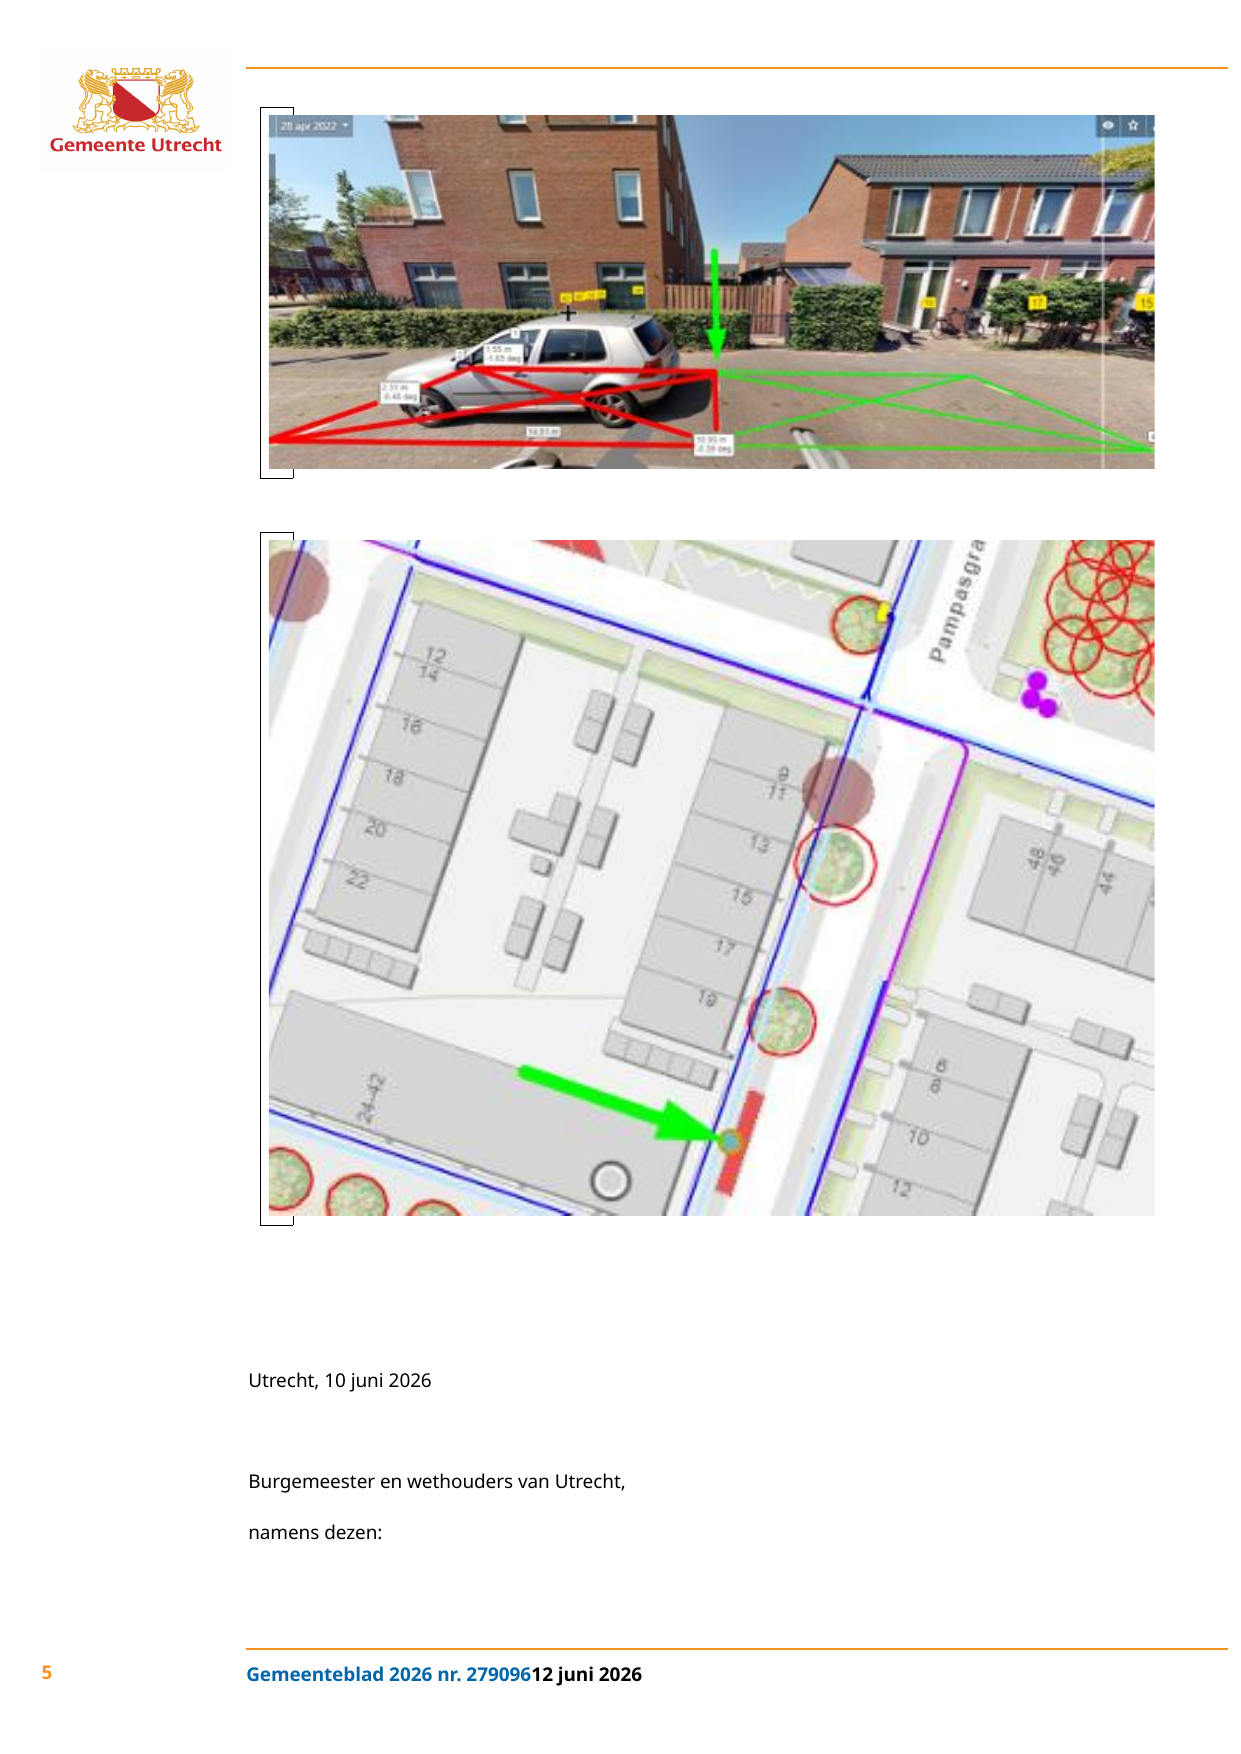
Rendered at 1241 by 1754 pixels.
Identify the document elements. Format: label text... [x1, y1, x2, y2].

text namens dezen: [248, 1519, 1152, 1545]
text Utrecht, 10 juni 2026 [248, 1368, 1152, 1393]
picture [41, 47, 231, 172]
picture [268, 115, 1155, 469]
text Burgemeester en wethouders van Utrecht, [248, 1468, 1152, 1494]
picture [268, 540, 1155, 1216]
